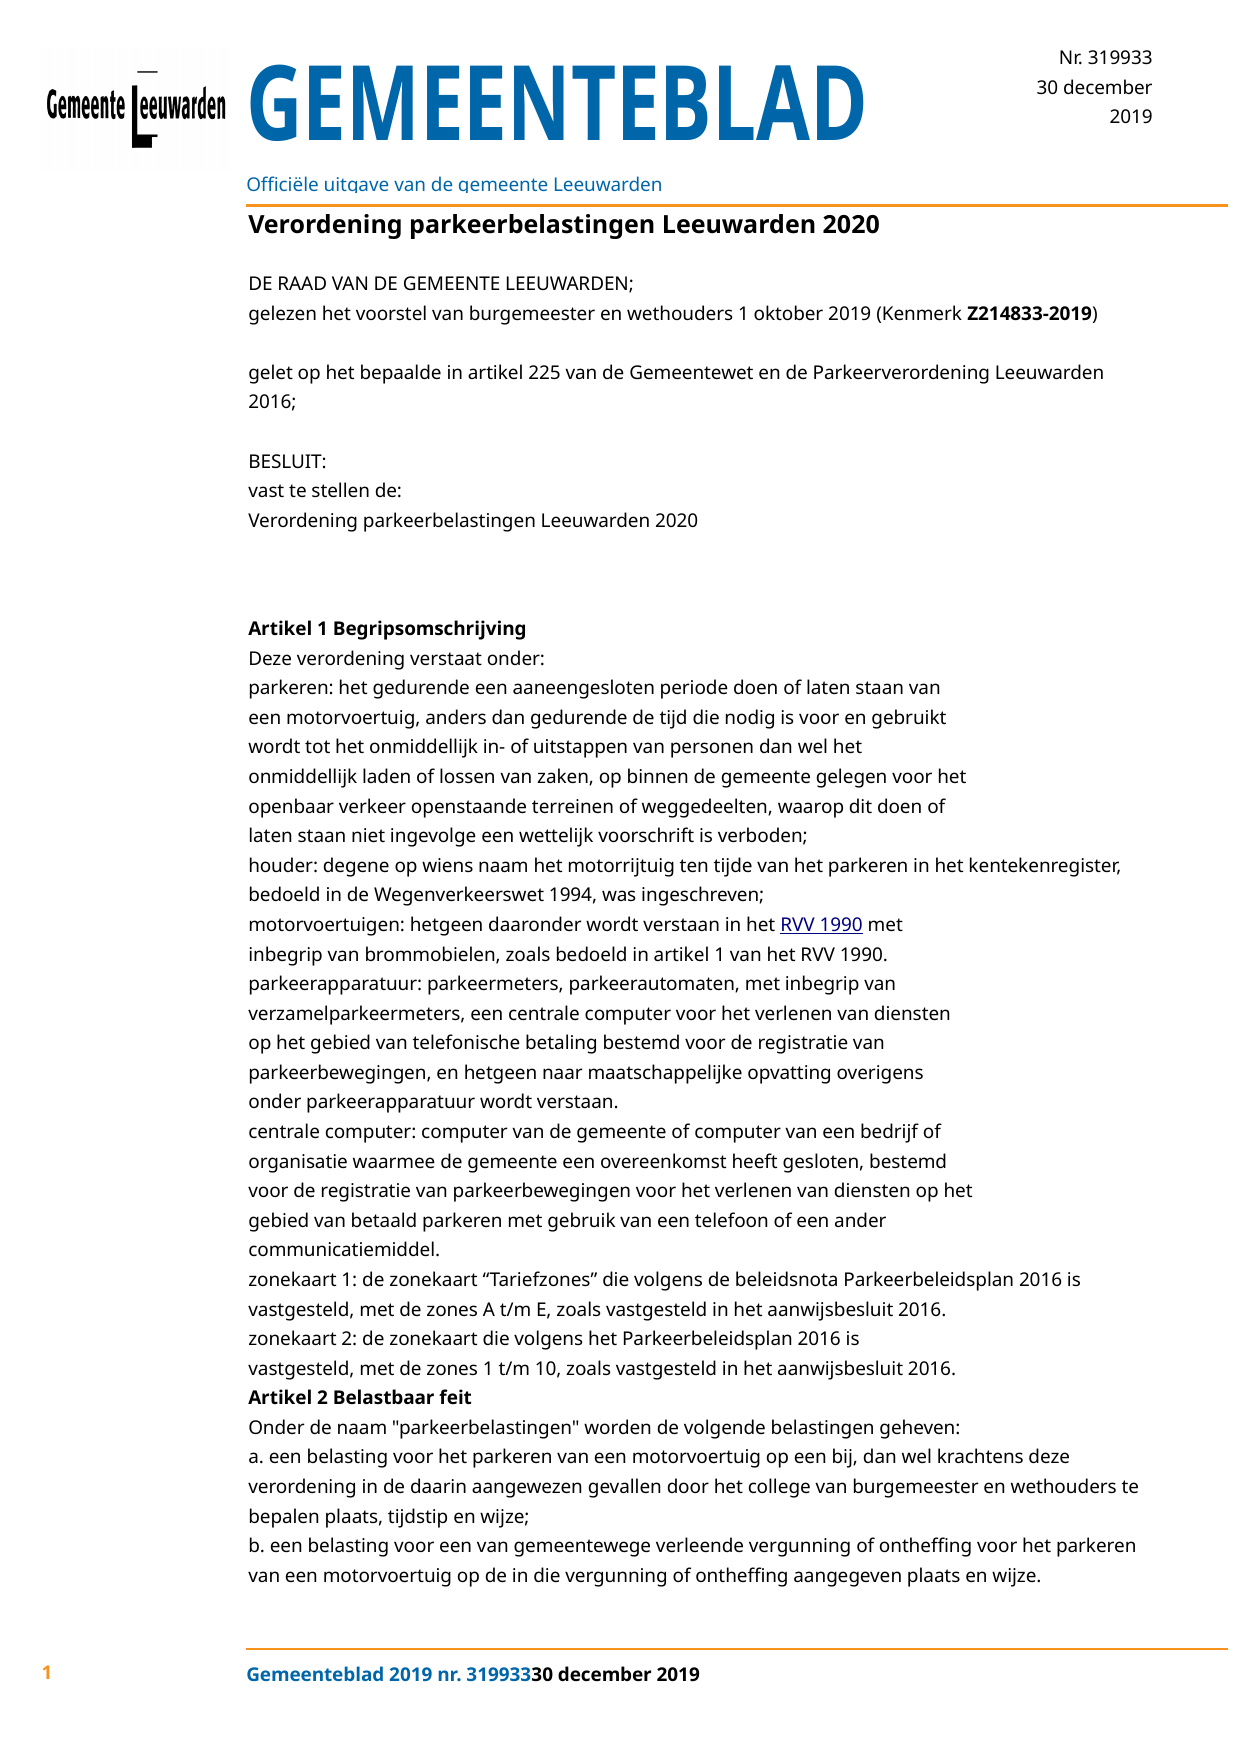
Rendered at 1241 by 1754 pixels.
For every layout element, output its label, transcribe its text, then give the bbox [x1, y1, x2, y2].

text laten staan niet ingevolge een wettelijk voorschrift is verboden; [248, 822, 1152, 848]
text zonekaart 2: de zonekaart die volgens het Parkeerbeleidsplan 2016 is [248, 1325, 1152, 1351]
text inbegrip van brommobielen, zoals bedoeld in artikel 1 van het RVV 1990. [248, 941, 1152, 967]
text motorvoertuigen: hetgeen daaronder wordt verstaan in het RVV 1990 met [248, 911, 1152, 937]
text Onder de naam "parkeerbelastingen" worden de volgende belastingen geheven: [248, 1414, 1152, 1440]
text gebied van betaald parkeren met gebruik van een telefoon of een ander [248, 1207, 1152, 1233]
text Verordening parkeerbelastingen Leeuwarden 2020 [248, 207, 1152, 241]
text Artikel 1 Begripsomschrijving [248, 615, 1152, 641]
text parkeerapparatuur: parkeermeters, parkeerautomaten, met inbegrip van [248, 970, 1152, 996]
text onder parkeerapparatuur wordt verstaan. [248, 1089, 1152, 1114]
text houder: degene op wiens naam het motorrijtuig ten tijde van het parkeren in het kentekenregister, bedoeld in de Wegenverkeerswet 1994, was ingeschreven; [248, 852, 1152, 907]
text parkeerbewegingen, en hetgeen naar maatschappelijke opvatting overigens [248, 1059, 1152, 1085]
picture [41, 47, 231, 172]
text parkeren: het gedurende een aaneengesloten periode doen of laten staan van [248, 674, 1152, 700]
text op het gebied van telefonische betaling bestemd voor de registratie van [248, 1029, 1152, 1055]
text Deze verordening verstaat onder: [248, 645, 1152, 671]
text Artikel 2 Belastbaar feit [248, 1384, 1152, 1410]
text b. een belasting voor een van gemeentewege verleende vergunning of ontheffing voor het parkeren van een motorvoertuig op de in die vergunning of ontheffing aangegeven plaats en wijze. [248, 1532, 1152, 1588]
text vastgesteld, met de zones 1 t/m 10, zoals vastgesteld in het aanwijsbesluit 2016. [248, 1355, 1152, 1381]
text onmiddellijk laden of lossen van zaken, op binnen de gemeente gelegen voor het [248, 763, 1152, 789]
text voor de registratie van parkeerbewegingen voor het verlenen van diensten op het [248, 1177, 1152, 1203]
text vast te stellen de: [248, 477, 1152, 503]
text verzamelparkeermeters, een centrale computer voor het verlenen van diensten [248, 1000, 1152, 1026]
text DE RAAD VAN DE GEMEENTE LEEUWARDEN; [248, 270, 1152, 296]
text wordt tot het onmiddellijk in- of uitstappen van personen dan wel het [248, 734, 1152, 759]
text zonekaart 1: de zonekaart “Tariefzones” die volgens de beleidsnota Parkeerbeleidsplan 2016 is vastgesteld, met de zones A t/m E, zoals vastgesteld in het aanwijsbesluit 2016. [248, 1266, 1152, 1322]
text a. een belasting voor het parkeren van een motorvoertuig op een bij, dan wel krachtens deze verordening in de daarin aangewezen gevallen door het college van burgemeester en wethouders te bepalen plaats, tijdstip en wijze; [248, 1444, 1152, 1529]
text organisatie waarmee de gemeente een overeenkomst heeft gesloten, bestemd [248, 1148, 1152, 1174]
text een motorvoertuig, anders dan gedurende de tijd die nodig is voor en gebruikt [248, 704, 1152, 730]
text Verordening parkeerbelastingen Leeuwarden 2020 [248, 507, 1152, 533]
text openbaar verkeer openstaande terreinen of weggedeelten, waarop dit doen of [248, 793, 1152, 819]
text gelezen het voorstel van burgemeester en wethouders 1 oktober 2019 (Kenmerk Z214833-2019) [248, 300, 1152, 326]
text communicatiemiddel. [248, 1237, 1152, 1262]
text BESLUIT: [248, 448, 1152, 473]
text gelet op het bepaalde in artikel 225 van de Gemeentewet en de Parkeerverordening Leeuwarden 2016; [248, 359, 1152, 414]
text centrale computer: computer van de gemeente of computer van een bedrijf of [248, 1118, 1152, 1144]
